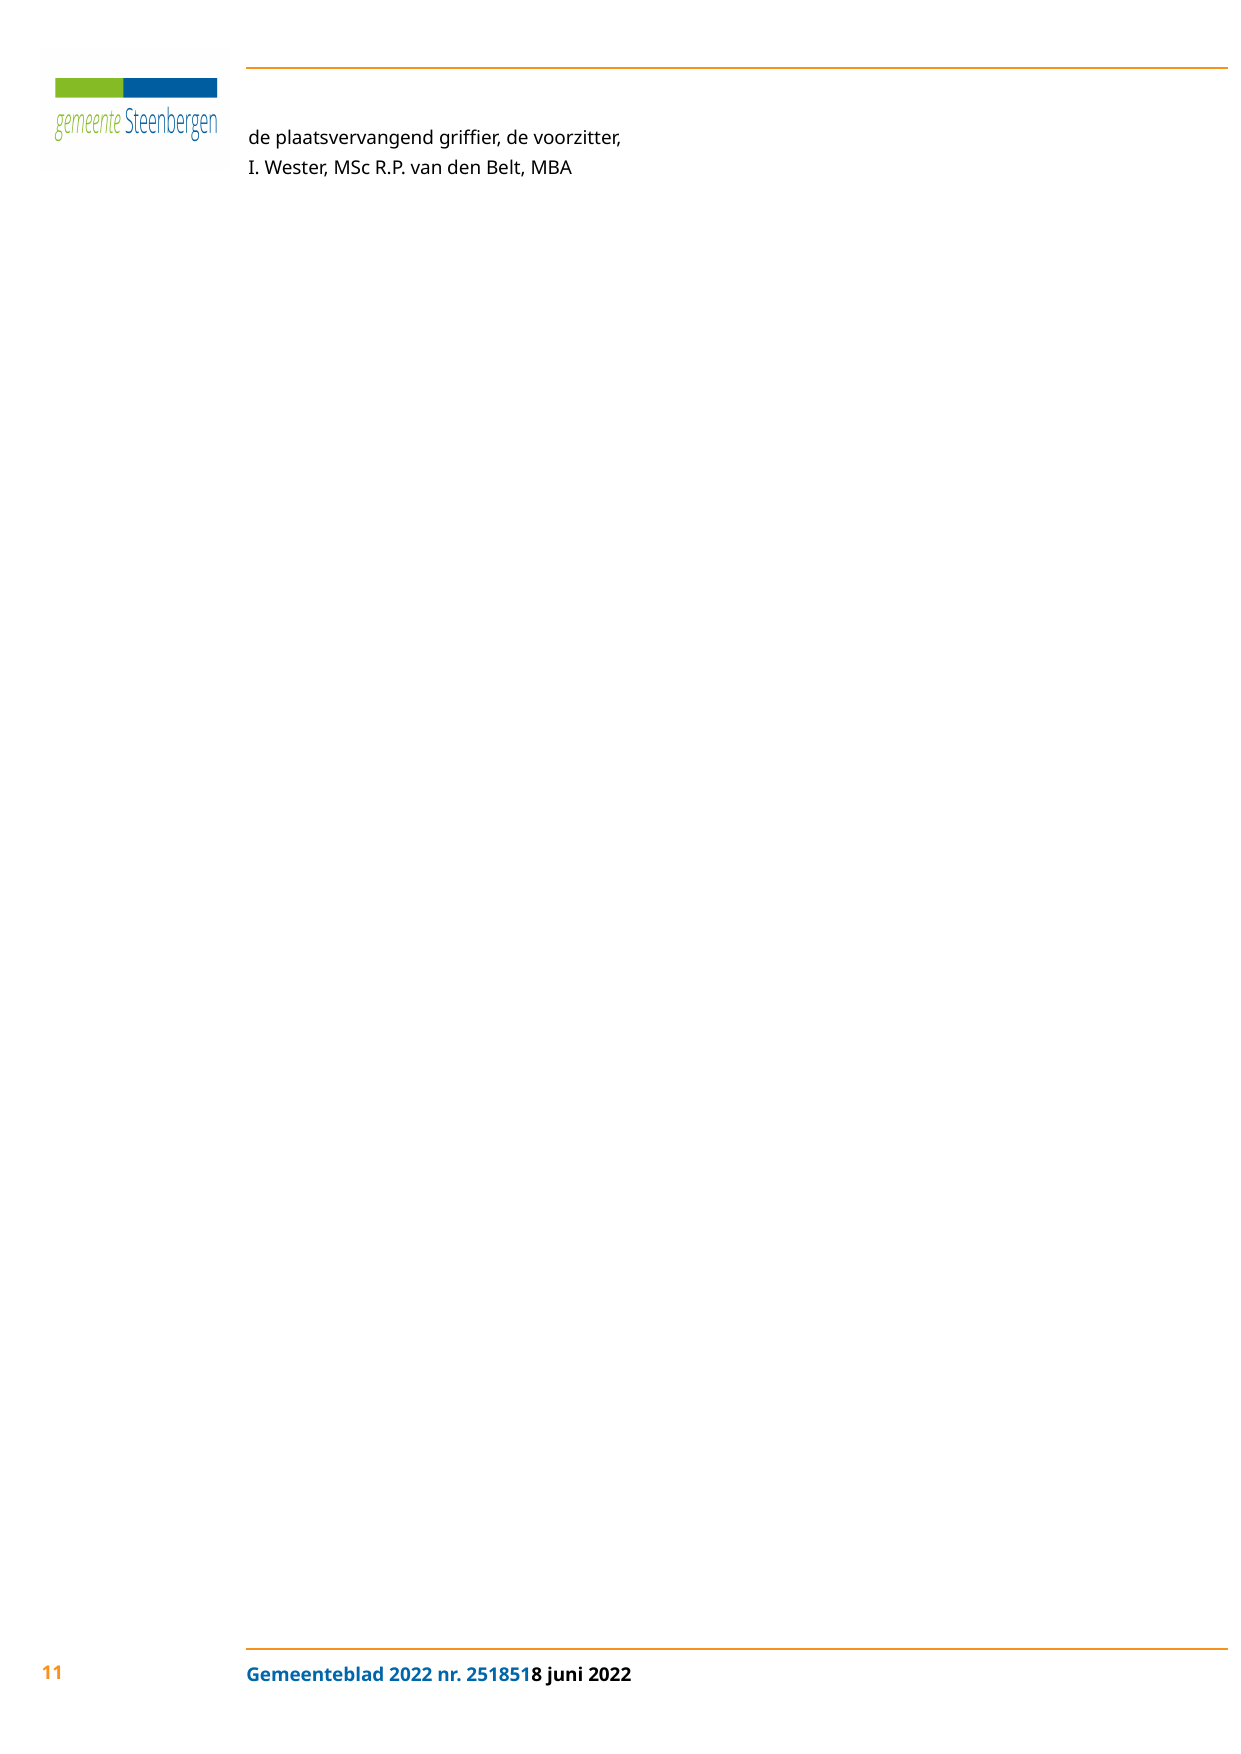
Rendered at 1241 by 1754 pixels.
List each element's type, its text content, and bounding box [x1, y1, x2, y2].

picture [41, 47, 231, 172]
text de plaatsvervangend griffier, de voorzitter, [248, 124, 1152, 150]
text I. Wester, MSc R.P. van den Belt, MBA [248, 154, 1152, 180]
